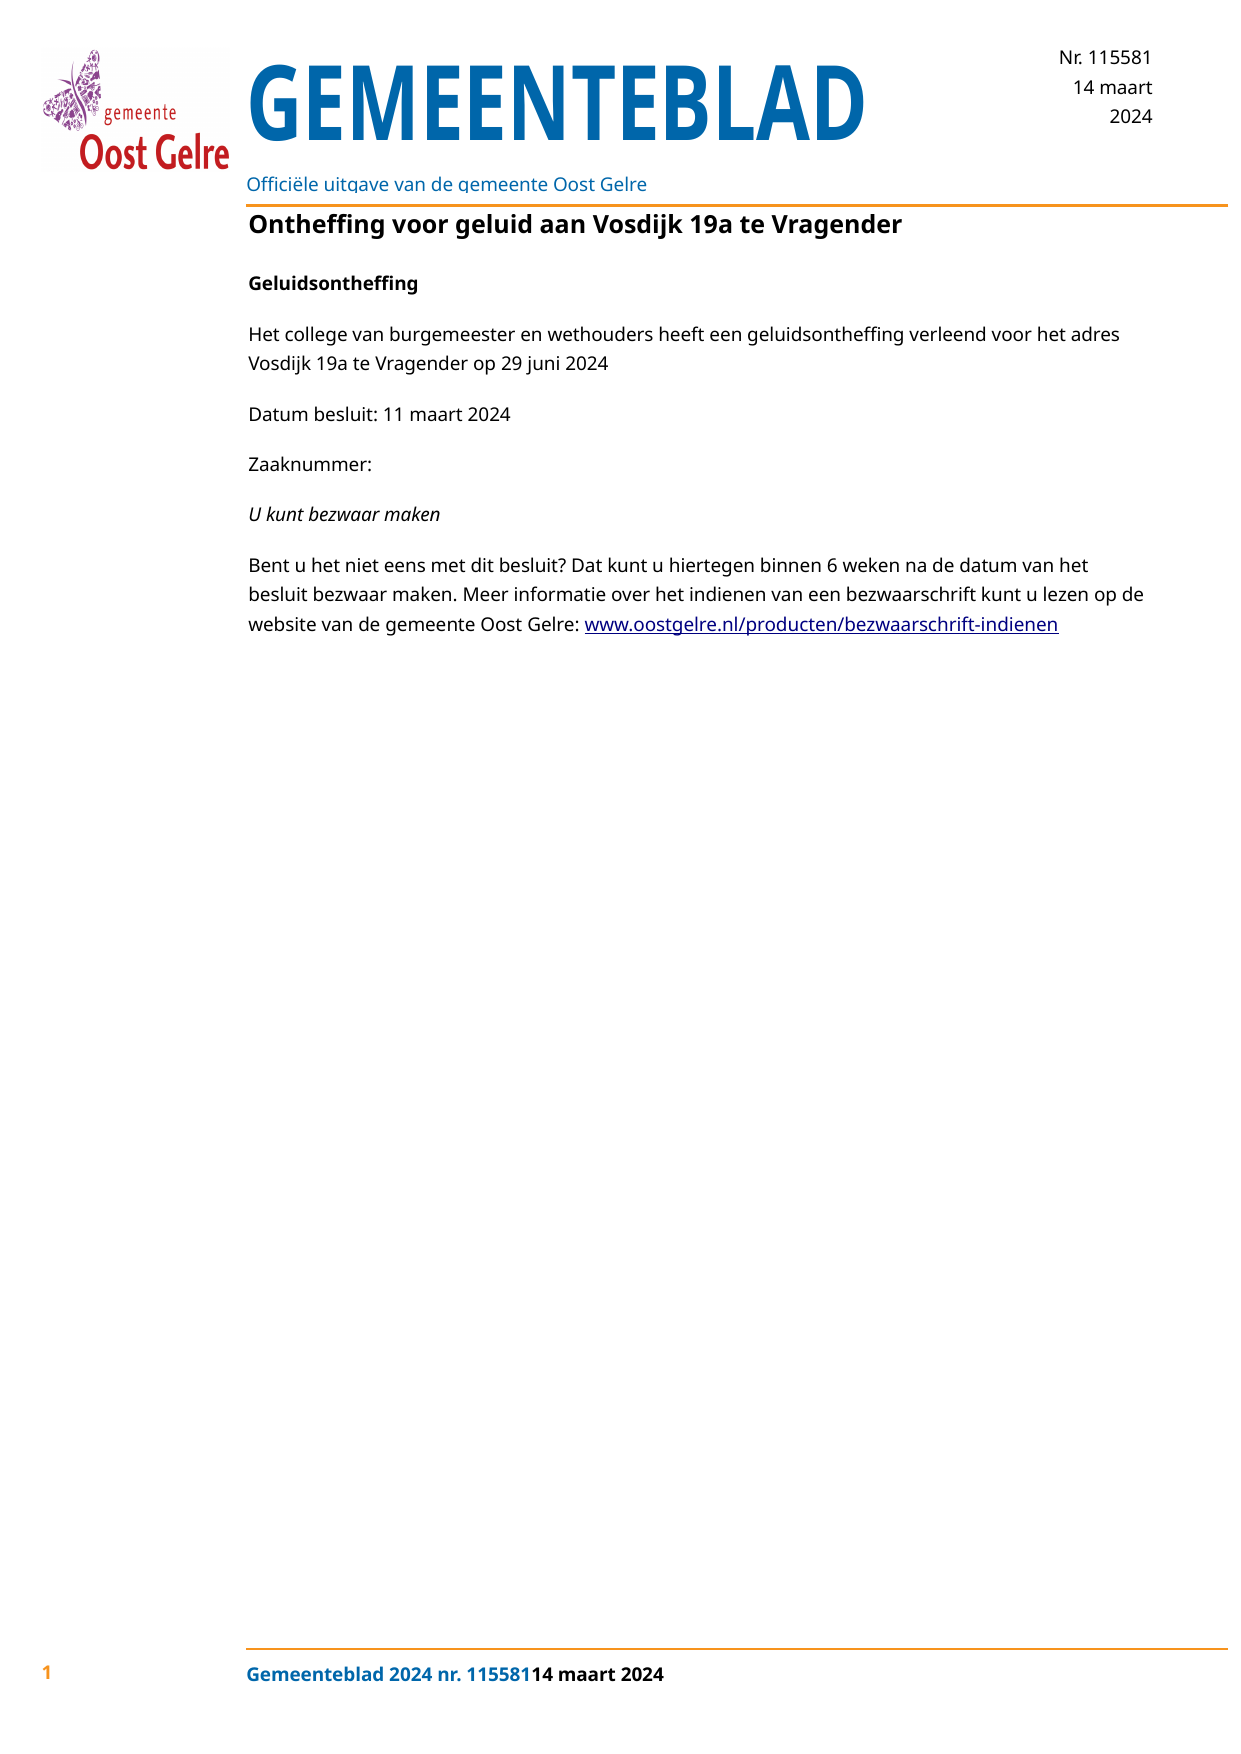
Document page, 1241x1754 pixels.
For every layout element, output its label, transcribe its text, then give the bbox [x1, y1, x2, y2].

text Bent u het niet eens met dit besluit? Dat kunt u hiertegen binnen 6 weken na de datum van het besluit bezwaar maken. Meer informatie over het indienen van een bezwaarschrift kunt u lezen op de website van de gemeente Oost Gelre: www.oostgelre.nl/producten/bezwaarschrift-indienen [248, 552, 1152, 637]
text Het college van burgemeester en wethouders heeft een geluidsontheffing verleend voor het adres Vosdijk 19a te Vragender op 29 juni 2024 [248, 321, 1152, 376]
text Geluidsontheffing [248, 270, 1152, 296]
picture [41, 47, 231, 172]
text U kunt bezwaar maken [248, 502, 1152, 527]
text Datum besluit: 11 maart 2024 [248, 401, 1152, 426]
text Ontheffing voor geluid aan Vosdijk 19a te Vragender [248, 207, 1152, 241]
text Zaaknummer: [248, 451, 1152, 477]
